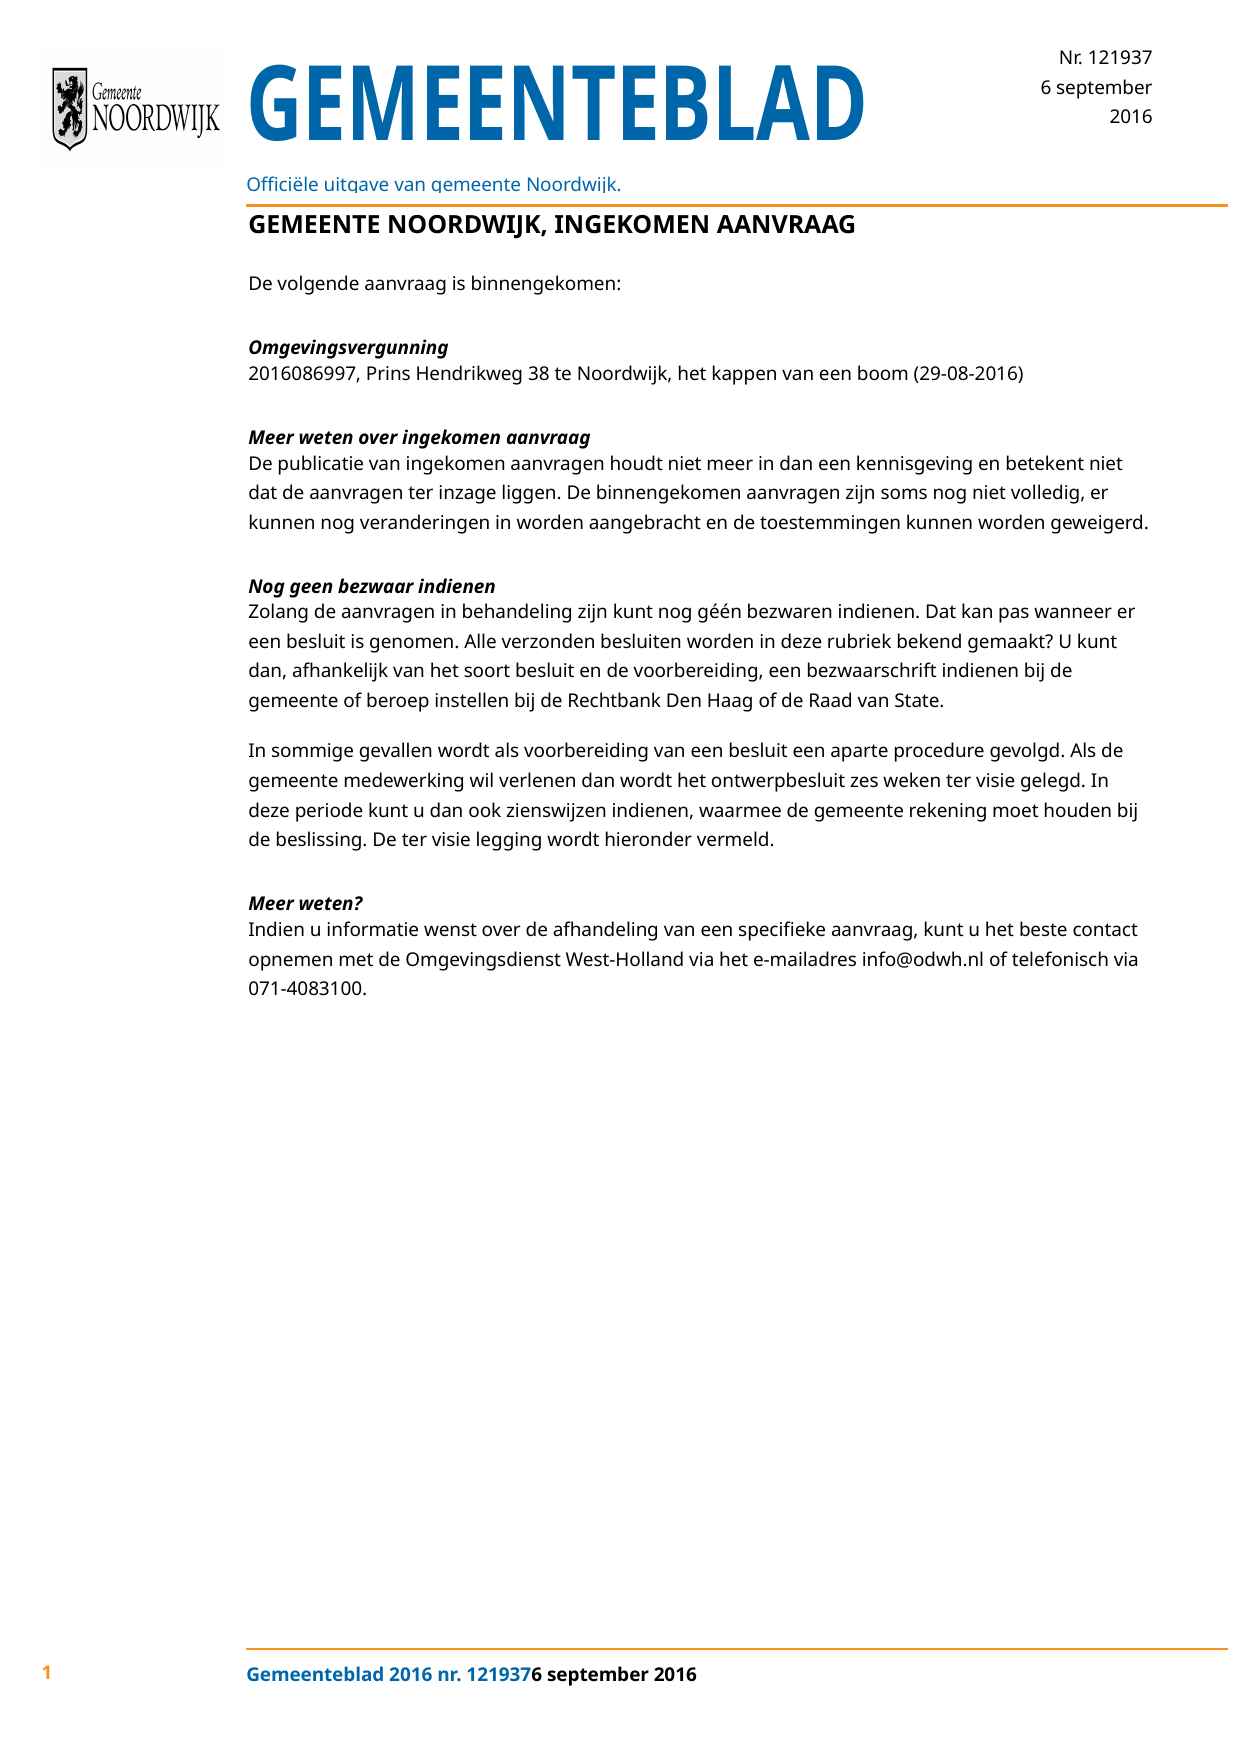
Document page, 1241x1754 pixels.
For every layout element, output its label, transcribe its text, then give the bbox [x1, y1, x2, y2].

text Nog geen bezwaar indienen [248, 573, 1152, 598]
text Omgevingsvergunning [248, 334, 1152, 360]
text Meer weten? [248, 890, 1152, 916]
text In sommige gevallen wordt als voorbereiding van een besluit een aparte procedure gevolgd. Als de gemeente medewerking wil verlenen dan wordt het ontwerpbesluit zes weken ter visie gelegd. In deze periode kunt u dan ook zienswijzen indienen, waarmee de gemeente rekening moet houden bij de beslissing. De ter visie legging wordt hieronder vermeld. [248, 738, 1152, 852]
text 2016086997, Prins Hendrikweg 38 te Noordwijk, het kappen van een boom (29-08-2016) [248, 360, 1152, 386]
picture [41, 47, 231, 172]
text De volgende aanvraag is binnengekomen: [248, 270, 1152, 296]
text Indien u informatie wenst over de afhandeling van een specifieke aanvraag, kunt u het beste contact opnemen met de Omgevingsdienst West-Holland via het e-mailadres info@odwh.nl of telefonisch via 071-4083100. [248, 916, 1152, 1001]
text Zolang de aanvragen in behandeling zijn kunt nog géén bezwaren indienen. Dat kan pas wanneer er een besluit is genomen. Alle verzonden besluiten worden in deze rubriek bekend gemaakt? U kunt dan, afhankelijk van het soort besluit en de voorbereiding, een bezwaarschrift indienen bij de gemeente of beroep instellen bij de Rechtbank Den Haag of de Raad van State. [248, 598, 1152, 713]
text De publicatie van ingekomen aanvragen houdt niet meer in dan een kennisgeving en betekent niet dat de aanvragen ter inzage liggen. De binnengekomen aanvragen zijn soms nog niet volledig, er kunnen nog veranderingen in worden aangebracht en de toestemmingen kunnen worden geweigerd. [248, 450, 1152, 534]
text GEMEENTE NOORDWIJK, INGEKOMEN AANVRAAG [248, 207, 1152, 241]
text Meer weten over ingekomen aanvraag [248, 424, 1152, 450]
